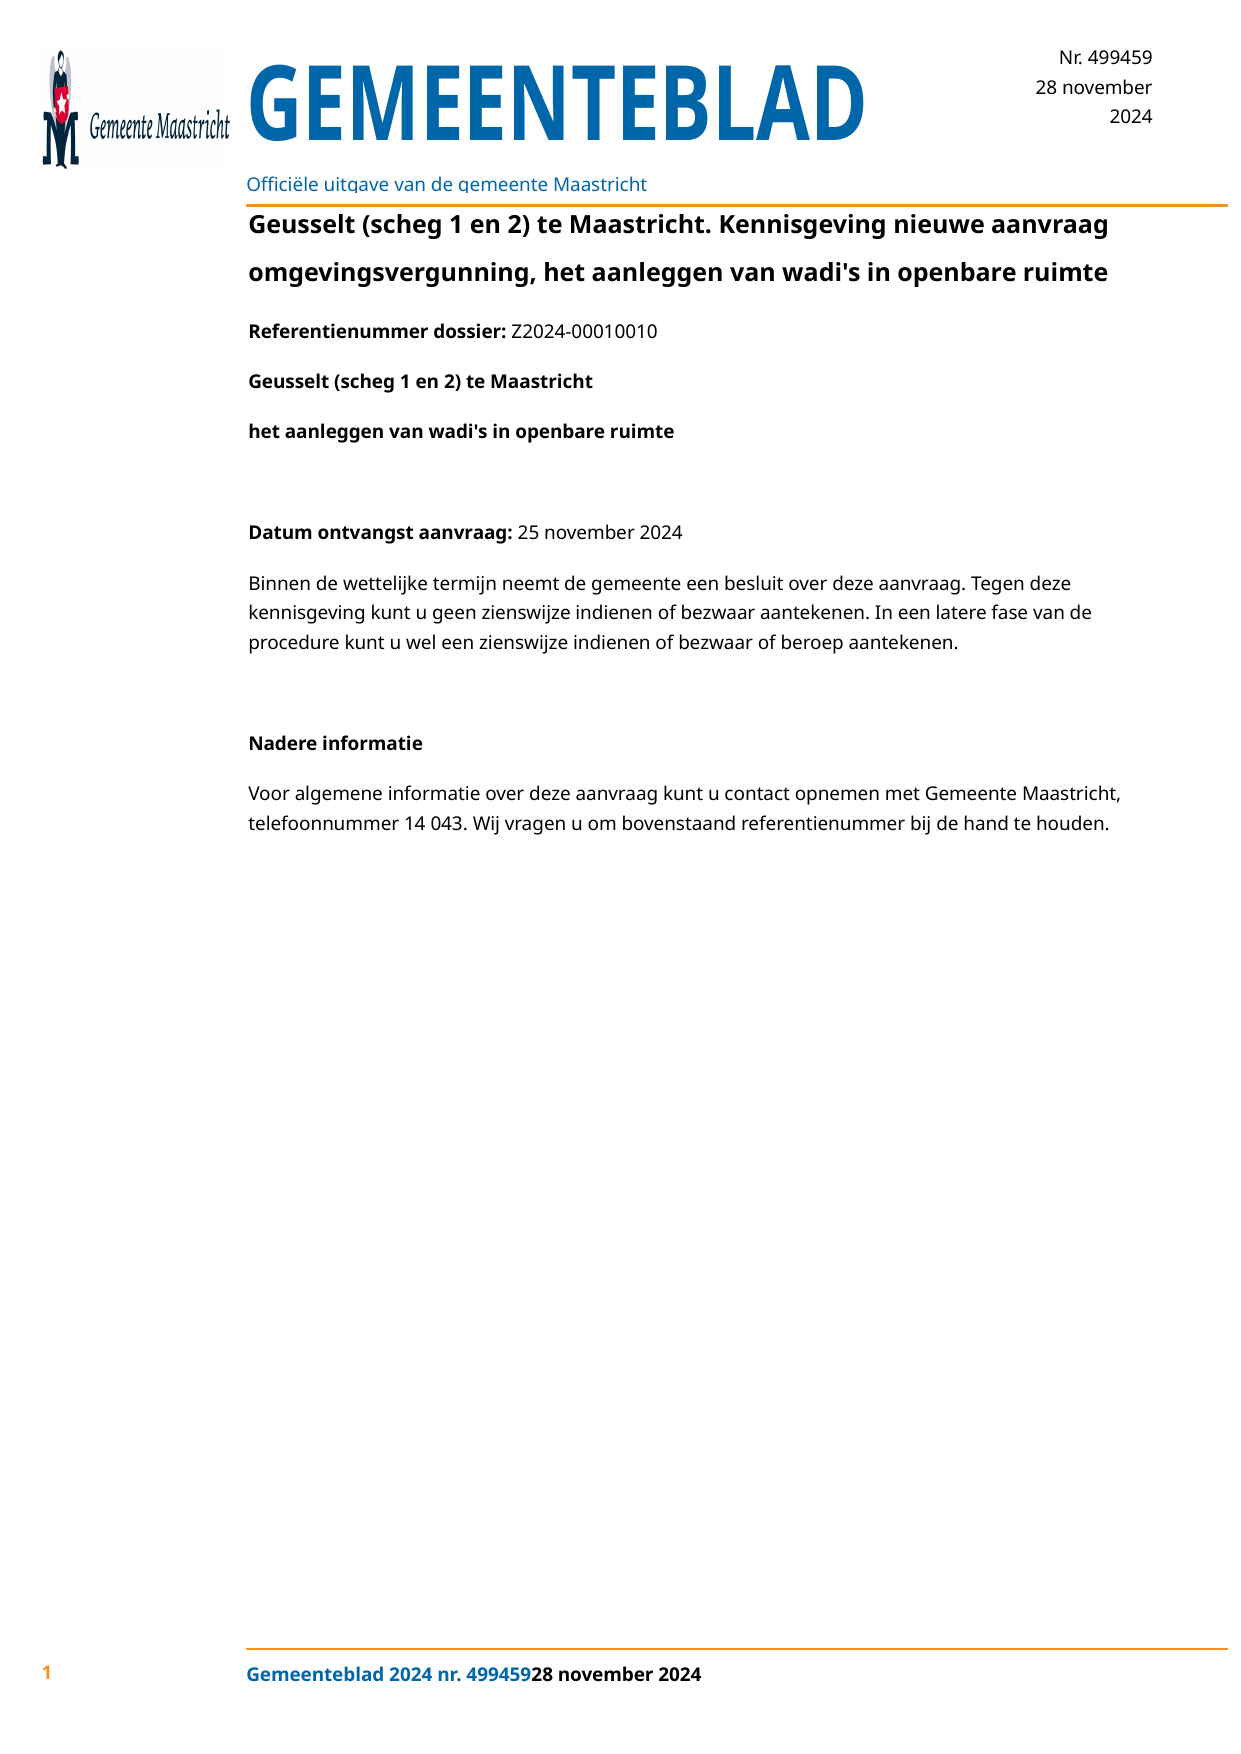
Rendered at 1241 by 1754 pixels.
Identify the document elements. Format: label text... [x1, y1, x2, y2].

text Referentienummer dossier: Z2024-00010010 [248, 318, 1152, 344]
text het aanleggen van wadi's in openbare ruimte [248, 419, 1152, 444]
text Voor algemene informatie over deze aanvraag kunt u contact opnemen met Gemeente Maastricht, telefoonnummer 14 043. Wij vragen u om bovenstaand referentienummer bij de hand te houden. [248, 780, 1152, 836]
text Geusselt (scheg 1 en 2) te Maastricht [248, 368, 1152, 394]
picture [41, 47, 231, 172]
text Geusselt (scheg 1 en 2) te Maastricht. Kennisgeving nieuwe aanvraag omgevingsvergunning, het aanleggen van wadi's in openbare ruimte [248, 207, 1152, 288]
text Datum ontvangst aanvraag: 25 november 2024 [248, 519, 1152, 545]
text Nadere informatie [248, 730, 1152, 756]
text Binnen de wettelijke termijn neemt de gemeente een besluit over deze aanvraag. Tegen deze kennisgeving kunt u geen zienswijze indienen of bezwaar aantekenen. In een latere fase van de procedure kunt u wel een zienswijze indienen of bezwaar of beroep aantekenen. [248, 570, 1152, 655]
